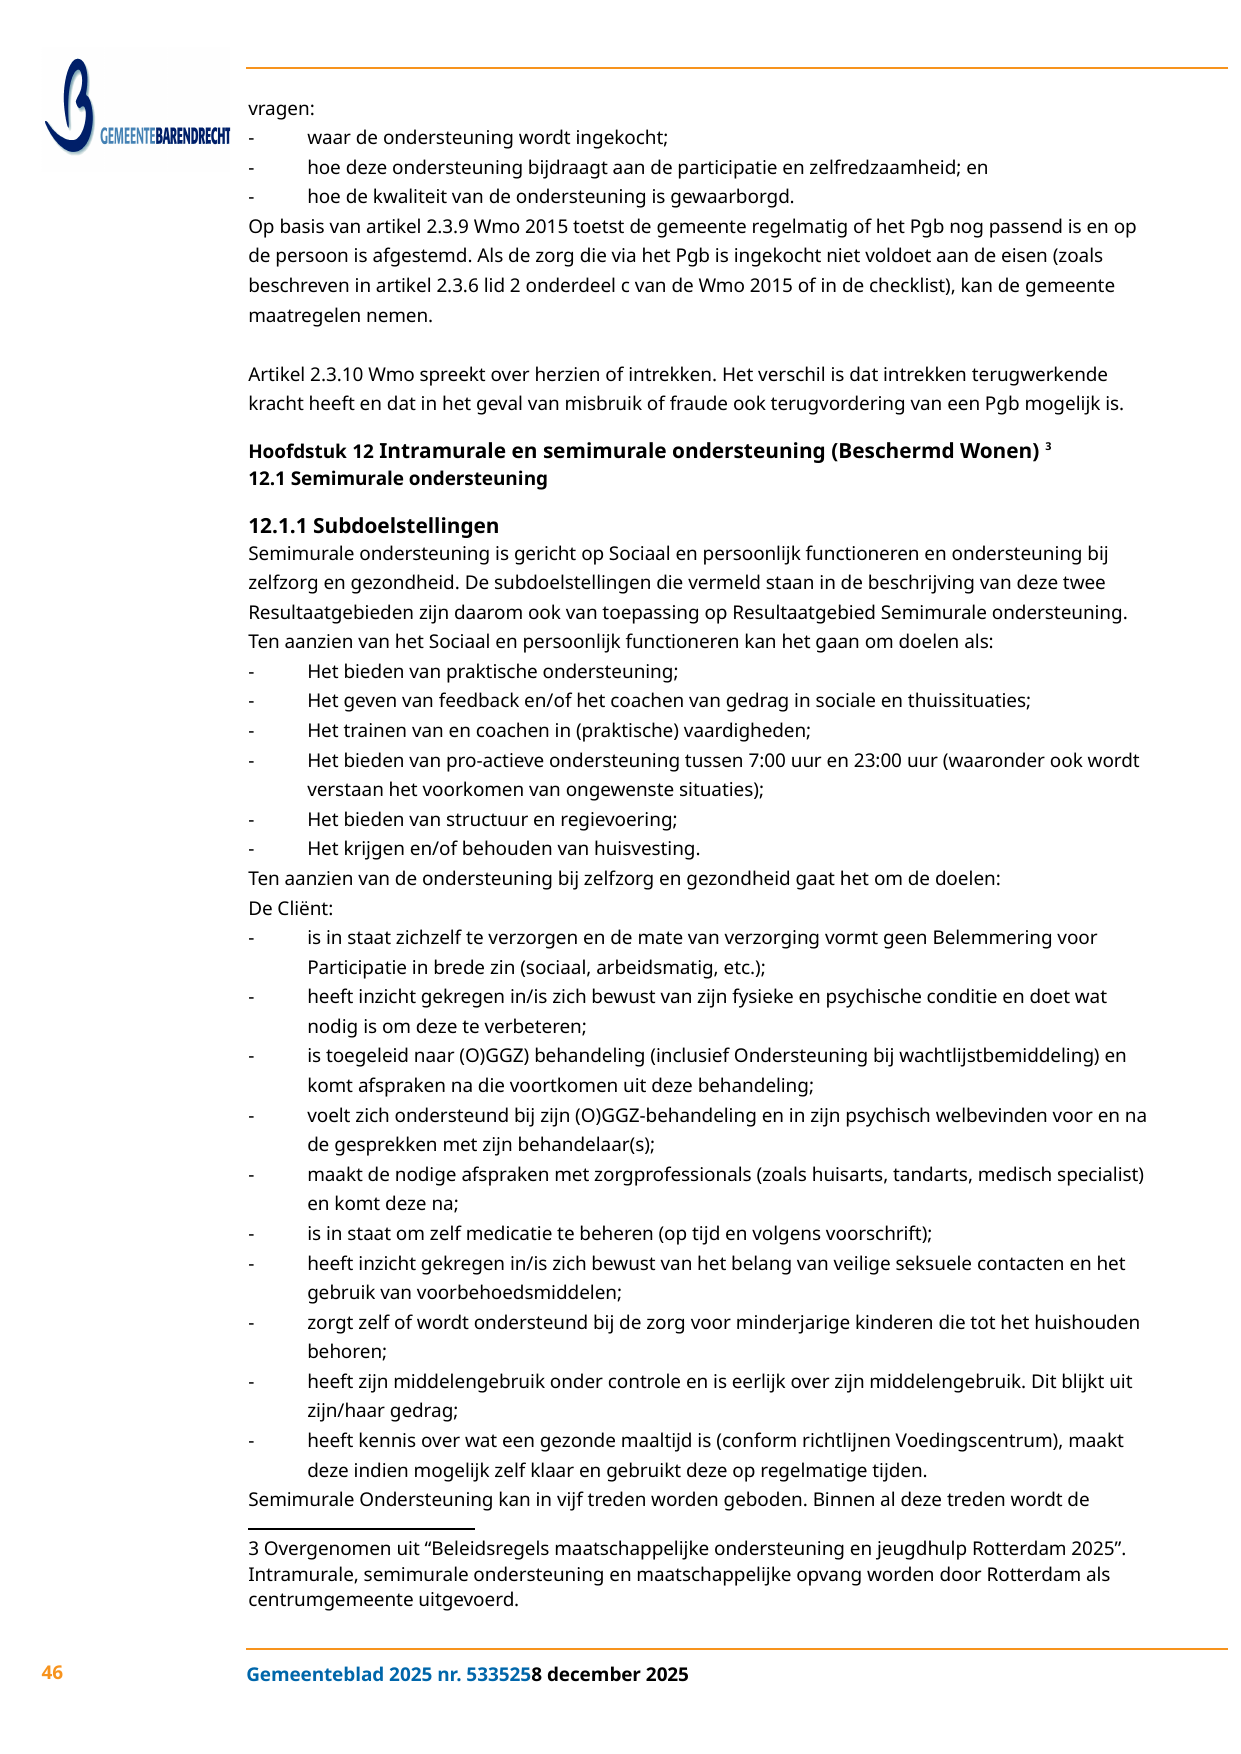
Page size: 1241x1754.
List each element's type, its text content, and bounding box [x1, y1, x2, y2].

list hoe de kwaliteit van de ondersteuning is gewaarborgd. [248, 183, 1152, 209]
list waar de ondersteuning wordt ingekocht; [248, 124, 1152, 150]
text De Cliënt: [248, 895, 1152, 920]
text vragen: [248, 95, 1152, 121]
list Het bieden van pro-actieve ondersteuning tussen 7:00 uur en 23:00 uur (waaronder ook wordt verstaan het voorkomen van ongewenste situaties); [248, 747, 1152, 802]
text Ten aanzien van de ondersteuning bij zelfzorg en gezondheid gaat het om de doelen: [248, 865, 1152, 891]
text 12.1.1 Subdoelstellingen [248, 511, 1152, 540]
list voelt zich ondersteund bij zijn (O)GGZ-behandeling en in zijn psychisch welbevinden voor en na de gesprekken met zijn behandelaar(s); [248, 1102, 1152, 1157]
text Semimurale Ondersteuning kan in vijf treden worden geboden. Binnen al deze treden wordt de [248, 1486, 1152, 1512]
text Artikel 2.3.10 Wmo spreekt over herzien of intrekken. Het verschil is dat intrekken terugwerkende kracht heeft en dat in het geval van misbruik of fraude ook terugvordering van een Pgb mogelijk is. [248, 361, 1152, 416]
list Het krijgen en/of behouden van huisvesting. [248, 836, 1152, 861]
list Het geven van feedback en/of het coachen van gedrag in sociale en thuissituaties; [248, 688, 1152, 713]
list is toegeleid naar (O)GGZ) behandeling (inclusief Ondersteuning bij wachtlijstbemiddeling) en komt afspraken na die voortkomen uit deze behandeling; [248, 1043, 1152, 1098]
list heeft inzicht gekregen in/is zich bewust van zijn fysieke en psychische conditie en doet wat nodig is om deze te verbeteren; [248, 983, 1152, 1039]
text Overgenomen uit “Beleidsregels maatschappelijke ondersteuning en jeugdhulp Rotterdam 2025”. Intramurale, semimurale ondersteuning en maatschappelijke opvang worden door Rotterdam als centrumgemeente uitgevoerd. [248, 1535, 1152, 1612]
list is in staat om zelf medicatie te beheren (op tijd en volgens voorschrift); [248, 1220, 1152, 1246]
text Ten aanzien van het Sociaal en persoonlijk functioneren kan het gaan om doelen als: [248, 628, 1152, 654]
list hoe deze ondersteuning bijdraagt aan de participatie en zelfredzaamheid; en [248, 154, 1152, 180]
text Semimurale ondersteuning is gericht op Sociaal en persoonlijk functioneren en ondersteuning bij zelfzorg en gezondheid. De subdoelstellingen die vermeld staan in de beschrijving van deze twee Resultaatgebieden zijn daarom ook van toepassing op Resultaatgebied Semimurale ondersteuning. [248, 540, 1152, 624]
text 12.1 Semimurale ondersteuning [248, 465, 1152, 490]
text Op basis van artikel 2.3.9 Wmo 2015 toetst de gemeente regelmatig of het Pgb nog passend is en op de persoon is afgestemd. Als de zorg die via het Pgb is ingekocht niet voldoet aan de eisen (zoals beschreven in artikel 2.3.6 lid 2 onderdeel c van de Wmo 2015 of in de checklist), kan de gemeente maatregelen nemen. [248, 213, 1152, 328]
list maakt de nodige afspraken met zorgprofessionals (zoals huisarts, tandarts, medisch specialist) en komt deze na; [248, 1161, 1152, 1216]
list zorgt zelf of wordt ondersteund bij de zorg voor minderjarige kinderen die tot het huishouden behoren; [248, 1309, 1152, 1364]
list heeft zijn middelengebruik onder controle en is eerlijk over zijn middelengebruik. Dit blijkt uit zijn/haar gedrag; [248, 1368, 1152, 1423]
picture [41, 47, 231, 172]
list Het bieden van structuur en regievoering; [248, 806, 1152, 832]
list is in staat zichzelf te verzorgen en de mate van verzorging vormt geen Belemmering voor Participatie in brede zin (sociaal, arbeidsmatig, etc.); [248, 924, 1152, 979]
list heeft inzicht gekregen in/is zich bewust van het belang van veilige seksuele contacten en het gebruik van voorbehoedsmiddelen; [248, 1250, 1152, 1305]
list Het bieden van praktische ondersteuning; [248, 658, 1152, 684]
list heeft kennis over wat een gezonde maaltijd is (conform richtlijnen Voedingscentrum), maakt deze indien mogelijk zelf klaar en gebruikt deze op regelmatige tijden. [248, 1427, 1152, 1482]
list Het trainen van en coachen in (praktische) vaardigheden; [248, 717, 1152, 743]
text Hoofdstuk 12 Intramurale en semimurale ondersteuning (Beschermd Wonen) [248, 436, 1152, 465]
